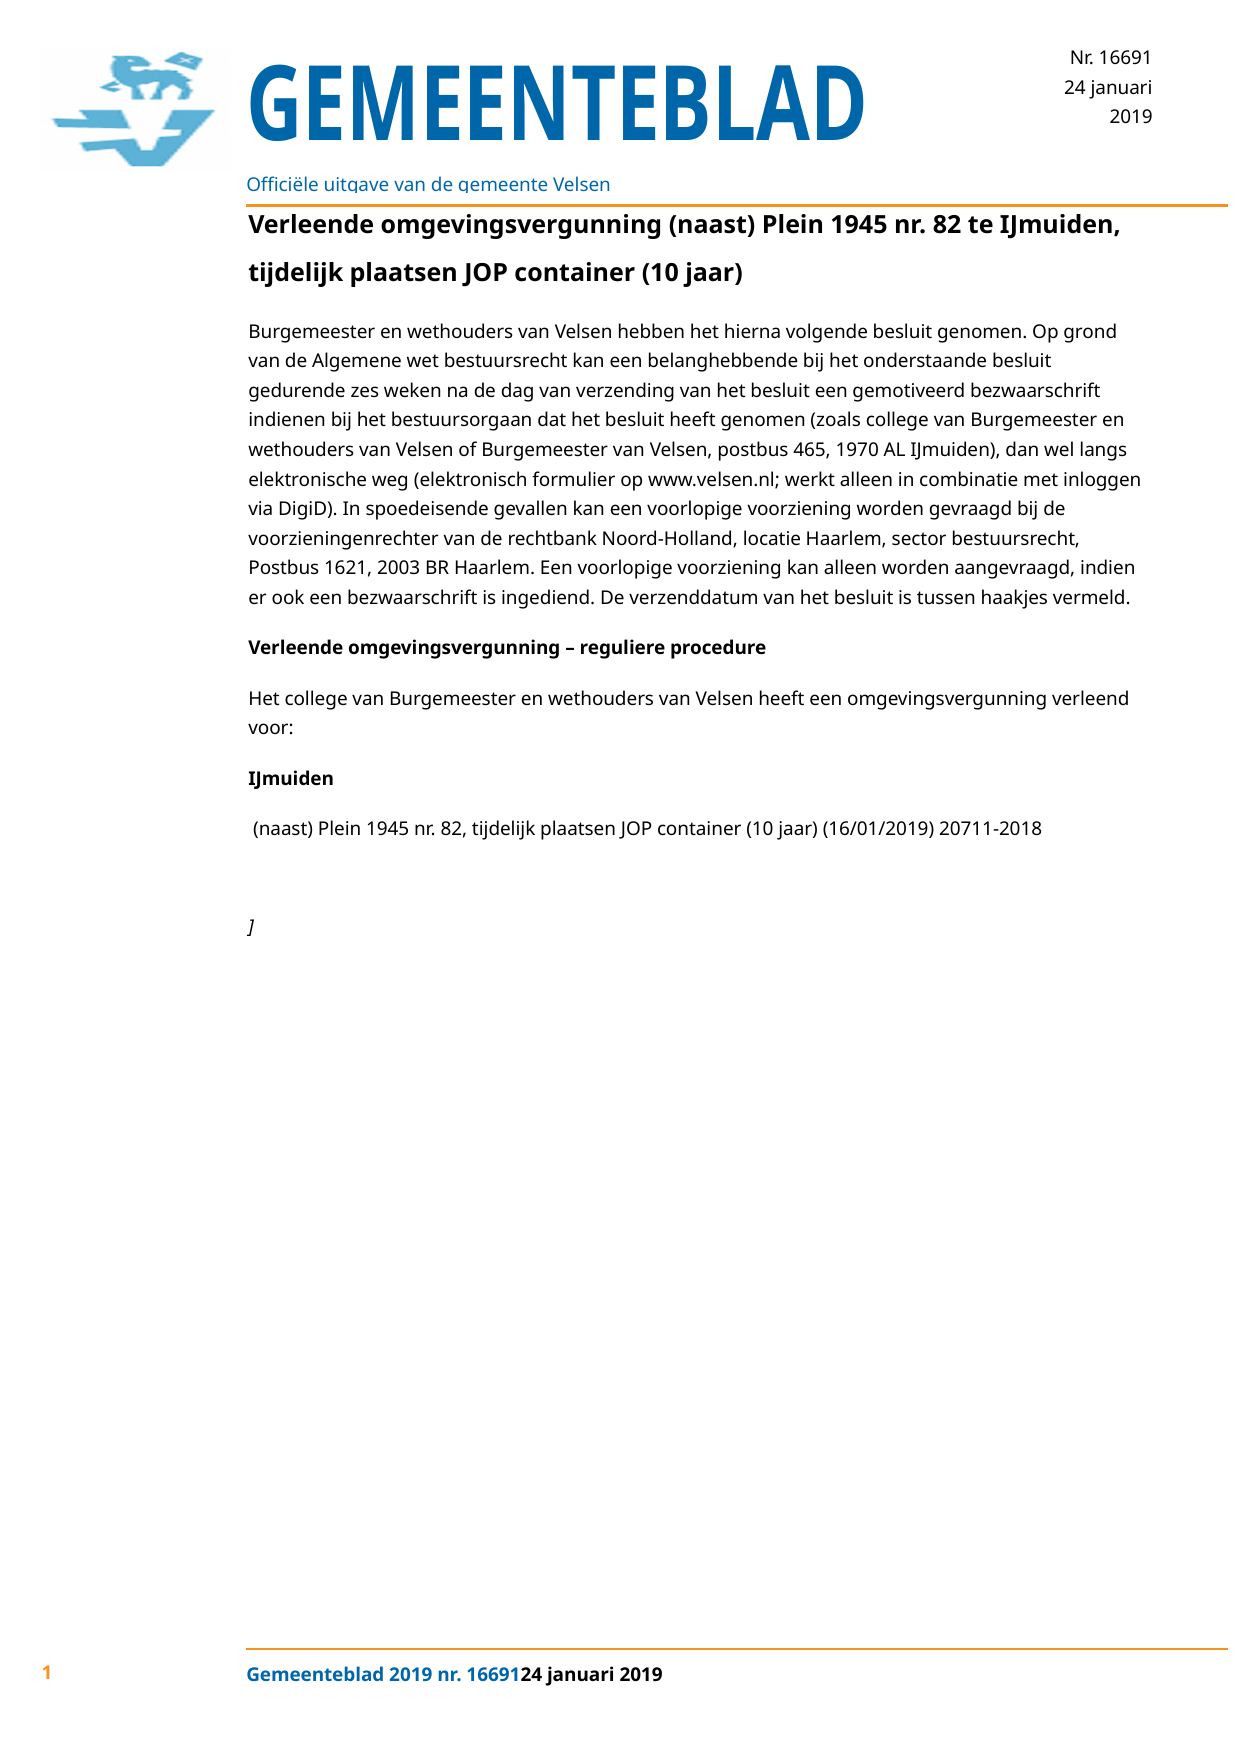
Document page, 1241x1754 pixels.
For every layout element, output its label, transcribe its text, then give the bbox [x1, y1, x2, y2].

picture [41, 47, 231, 172]
text Burgemeester en wethouders van Velsen hebben het hierna volgende besluit genomen. Op grond van de Algemene wet bestuursrecht kan een belanghebbende bij het onderstaande besluit gedurende zes weken na de dag van verzending van het besluit een gemotiveerd bezwaarschrift indienen bij het bestuursorgaan dat het besluit heeft genomen (zoals college van Burgemeester en wethouders van Velsen of Burgemeester van Velsen, postbus 465, 1970 AL IJmuiden), dan wel langs elektronische weg (elektronisch formulier op www.velsen.nl; werkt alleen in combinatie met inloggen via DigiD). In spoedeisende gevallen kan een voorlopige voorziening worden gevraagd bij de voorzieningenrechter van de rechtbank Noord-Holland, locatie Haarlem, sector bestuursrecht, Postbus 1621, 2003 BR Haarlem. Een voorlopige voorziening kan alleen worden aangevraagd, indien er ook een bezwaarschrift is ingediend. De verzenddatum van het besluit is tussen haakjes vermeld. [248, 318, 1152, 610]
text Verleende omgevingsvergunning (naast) Plein 1945 nr. 82 te IJmuiden, tijdelijk plaatsen JOP container (10 jaar) [248, 207, 1152, 288]
text Het college van Burgemeester en wethouders van Velsen heeft een omgevingsvergunning verleend voor: [248, 685, 1152, 740]
text IJmuiden [248, 765, 1152, 791]
text (naast) Plein 1945 nr. 82, tijdelijk plaatsen JOP container (10 jaar) (16/01/2019) 20711-2018 [248, 815, 1152, 841]
text Verleende omgevingsvergunning – reguliere procedure [248, 634, 1152, 660]
text ] [248, 914, 1152, 939]
